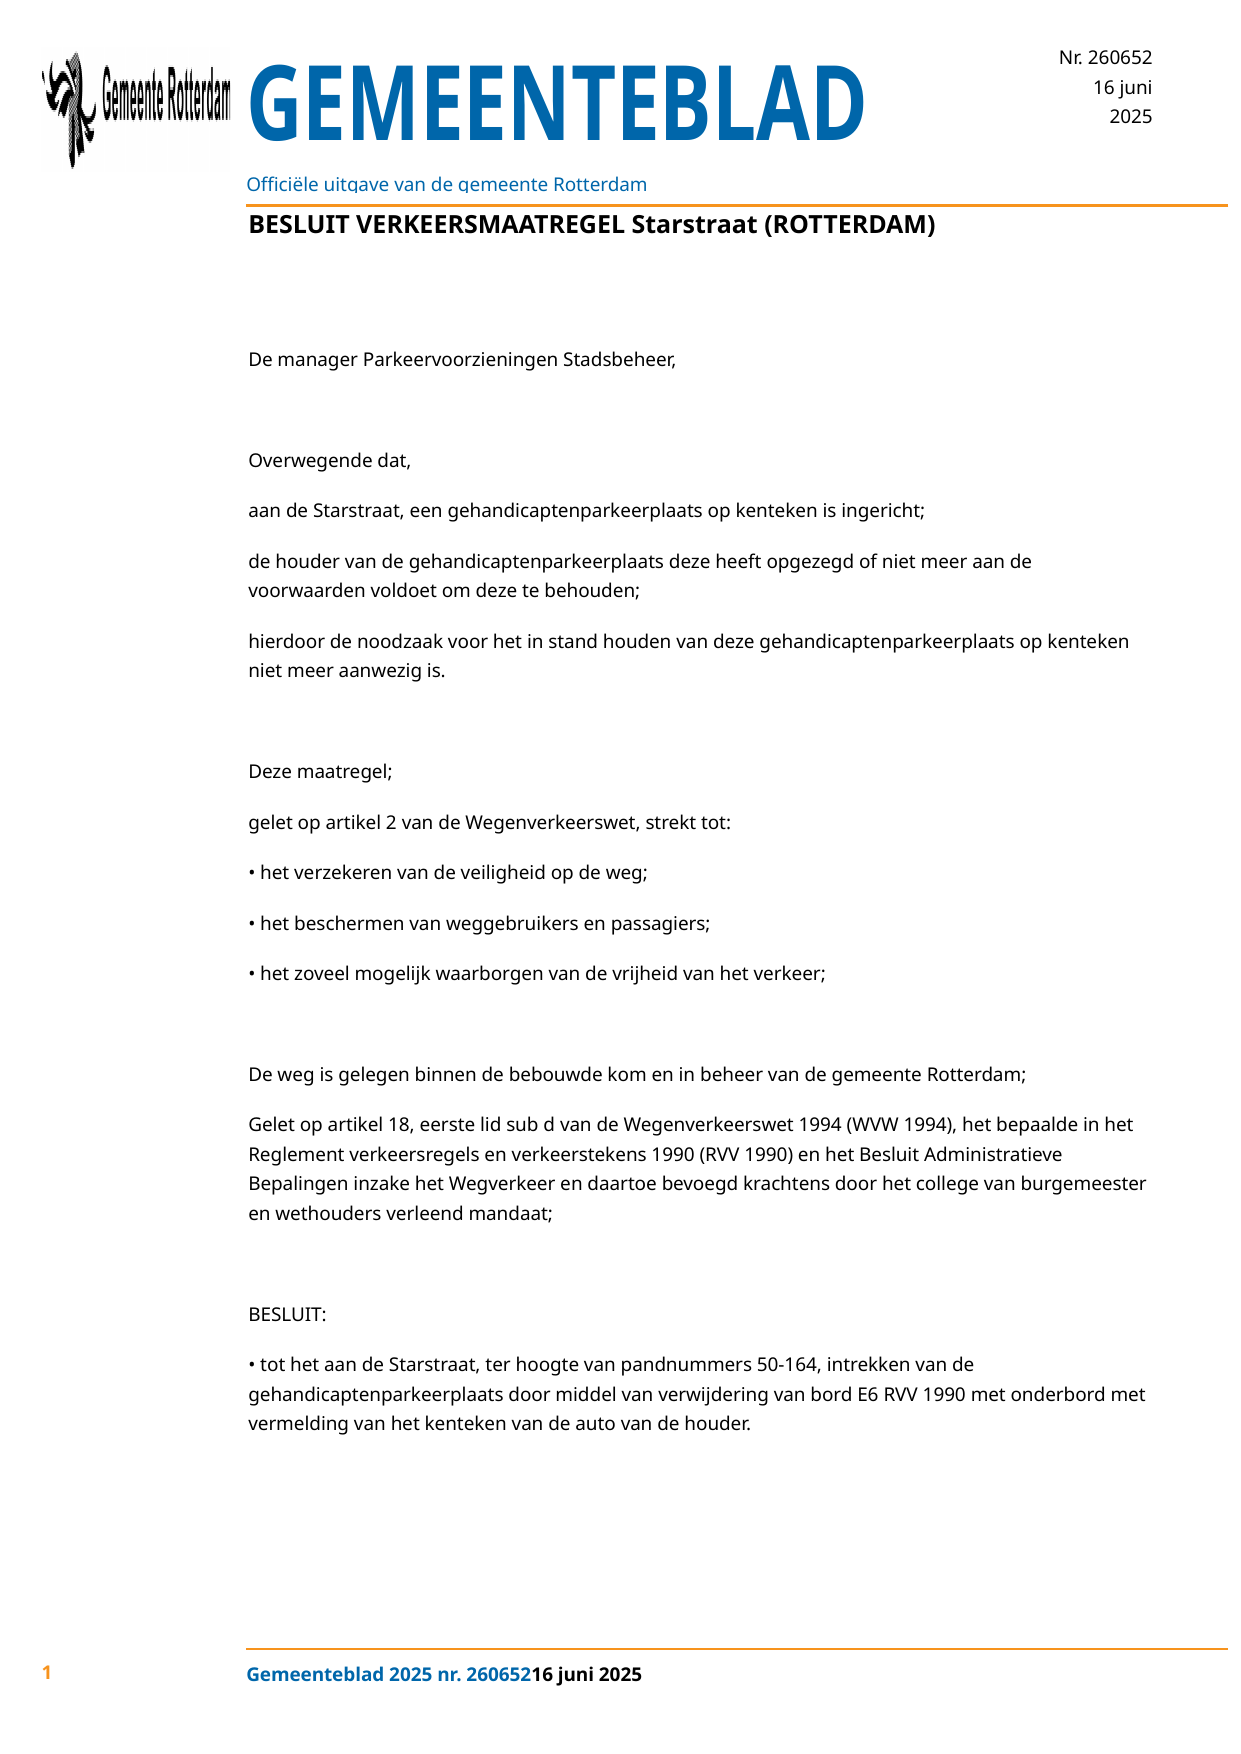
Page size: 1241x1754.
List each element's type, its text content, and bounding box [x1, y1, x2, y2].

text De manager Parkeervoorzieningen Stadsbeheer, [248, 346, 1152, 372]
text BESLUIT: [248, 1301, 1152, 1327]
text hierdoor de noodzaak voor het in stand houden van deze gehandicaptenparkeerplaats op kenteken niet meer aanwezig is. [248, 628, 1152, 683]
text Gelet op artikel 18, eerste lid sub d van de Wegenverkeerswet 1994 (WVW 1994), het bepaalde in het Reglement verkeersregels en verkeerstekens 1990 (RVV 1990) en het Besluit Administratieve Bepalingen inzake het Wegverkeer en daartoe bevoegd krachtens door het college van burgemeester en wethouders verleend mandaat; [248, 1111, 1152, 1226]
text BESLUIT VERKEERSMAATREGEL Starstraat (ROTTERDAM) [248, 207, 1152, 241]
text de houder van de gehandicaptenparkeerplaats deze heeft opgezegd of niet meer aan de voorwaarden voldoet om deze te behouden; [248, 548, 1152, 603]
text Deze maatregel; [248, 758, 1152, 784]
text • het beschermen van weggebruikers en passagiers; [248, 910, 1152, 936]
text • het zoveel mogelijk waarborgen van de vrijheid van het verkeer; [248, 960, 1152, 986]
text Overwegende dat, [248, 447, 1152, 473]
text gelet op artikel 2 van de Wegenverkeerswet, strekt tot: [248, 809, 1152, 835]
text • tot het aan de Starstraat, ter hoogte van pandnummers 50-164, intrekken van de gehandicaptenparkeerplaats door middel van verwijdering van bord E6 RVV 1990 met onderbord met vermelding van het kenteken van de auto van de houder. [248, 1351, 1152, 1436]
text • het verzekeren van de veiligheid op de weg; [248, 859, 1152, 885]
picture [41, 47, 231, 172]
text aan de Starstraat, een gehandicaptenparkeerplaats op kenteken is ingericht; [248, 498, 1152, 523]
text De weg is gelegen binnen de bebouwde kom en in beheer van de gemeente Rotterdam; [248, 1061, 1152, 1087]
